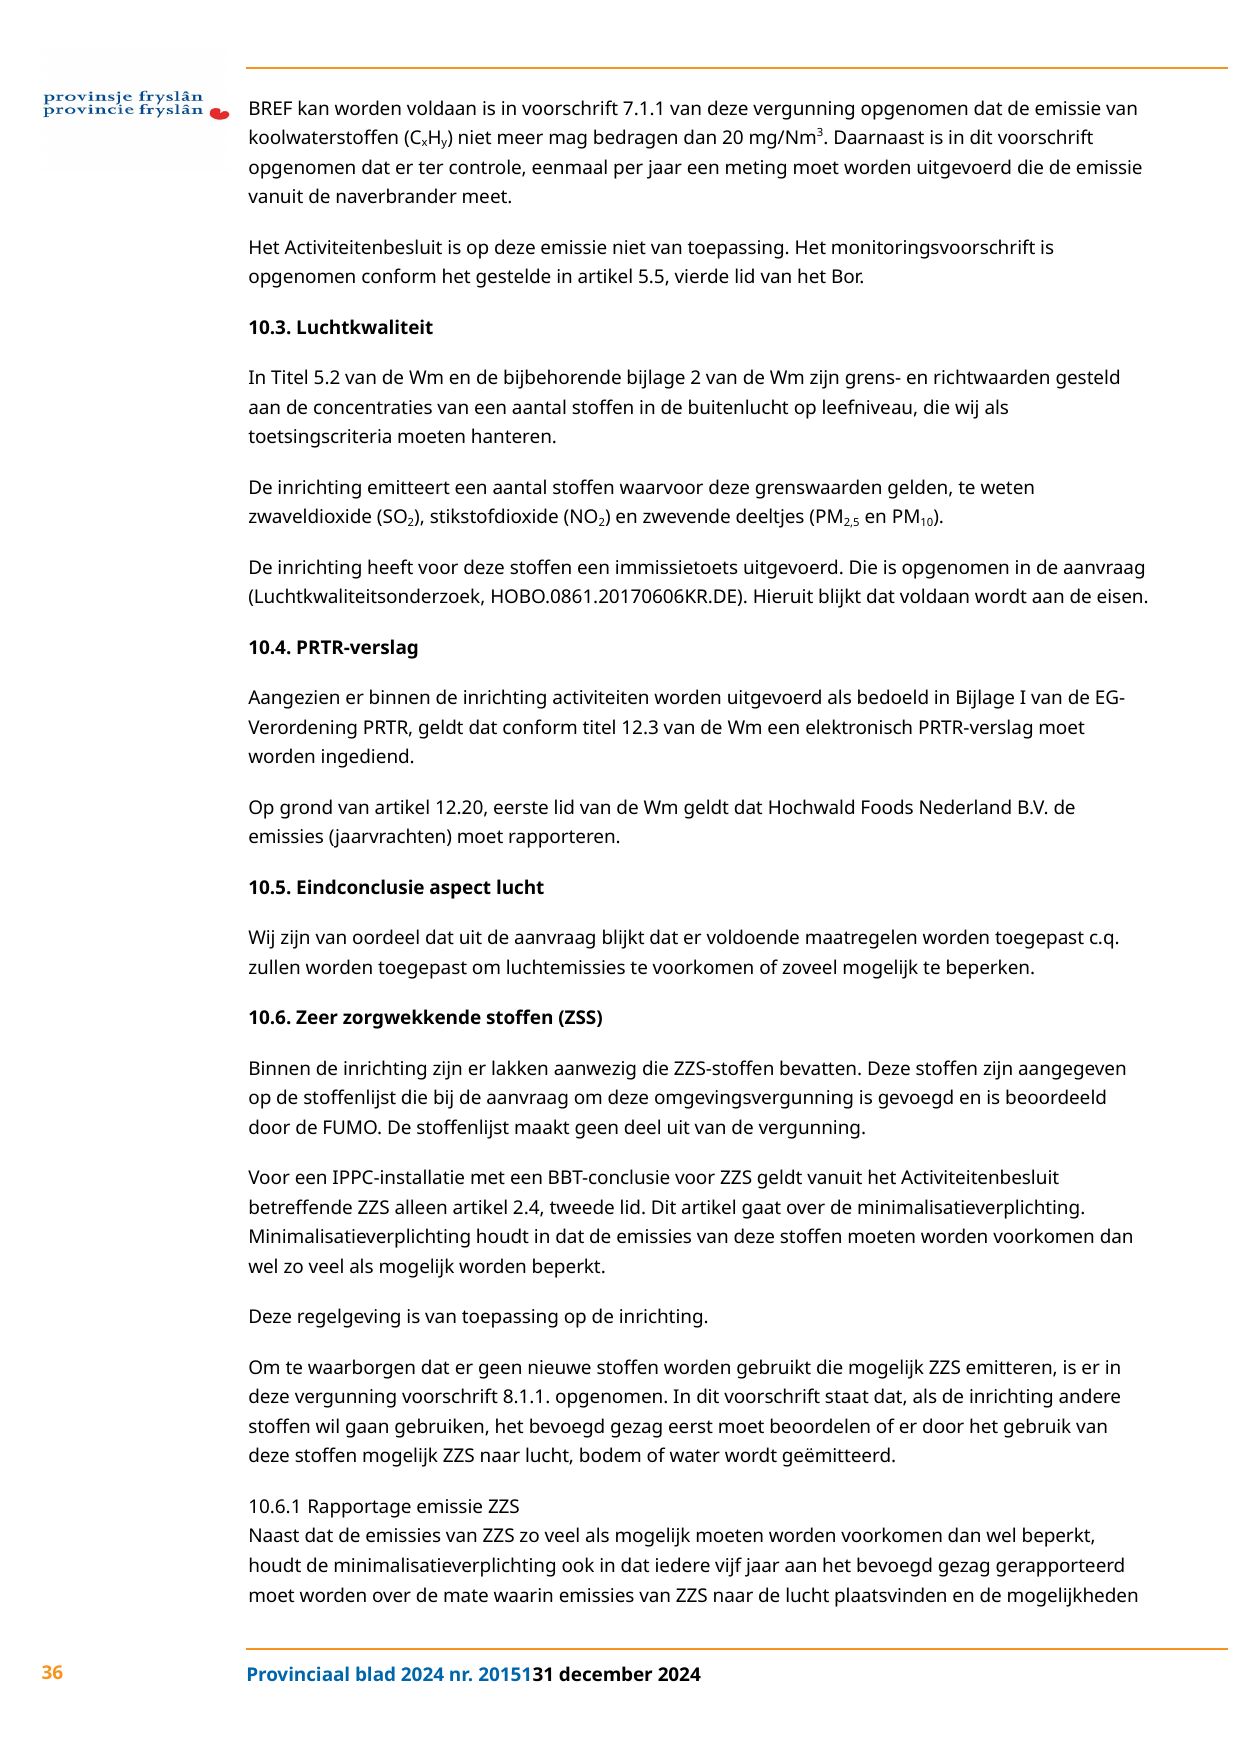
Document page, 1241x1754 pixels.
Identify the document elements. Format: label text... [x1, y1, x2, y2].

text Wij zijn van oordeel dat uit de aanvraag blijkt dat er voldoende maatregelen worden toegepast c.q. zullen worden toegepast om luchtemissies te voorkomen of zoveel mogelijk te beperken. [248, 924, 1152, 980]
text Naast dat de emissies van ZZS zo veel als mogelijk moeten worden voorkomen dan wel beperkt, houdt de minimalisatieverplichting ook in dat iedere vijf jaar aan het bevoegd gezag gerapporteerd moet worden over de mate waarin emissies van ZZS naar de lucht plaatsvinden en de mogelijkheden [248, 1523, 1152, 1608]
text Aangezien er binnen de inrichting activiteiten worden uitgevoerd als bedoeld in Bijlage I van de EG-Verordening PRTR, geldt dat conform titel 12.3 van de Wm een elektronisch PRTR-verslag moet worden ingediend. [248, 684, 1152, 769]
text Deze regelgeving is van toepassing op de inrichting. [248, 1303, 1152, 1329]
text BREF kan worden voldaan is in voorschrift 7.1.1 van deze vergunning opgenomen dat de emissie van koolwaterstoffen (CxHy) niet meer mag bedragen dan 20 mg/Nm3. Daarnaast is in dit voorschrift opgenomen dat er ter controle, eenmaal per jaar een meting moet worden uitgevoerd die de emissie vanuit de naverbrander meet. [248, 95, 1152, 209]
text De inrichting emitteert een aantal stoffen waarvoor deze grenswaarden gelden, te weten zwaveldioxide (SO2), stikstofdioxide (NO2) en zwevende deeltjes (PM2,5 en PM10). [248, 474, 1152, 529]
text De inrichting heeft voor deze stoffen een immissietoets uitgevoerd. Die is opgenomen in de aanvraag (Luchtkwaliteitsonderzoek, HOBO.0861.20170606KR.DE). Hieruit blijkt dat voldaan wordt aan de eisen. [248, 554, 1152, 609]
text Het Activiteitenbesluit is op deze emissie niet van toepassing. Het monitoringsvoorschrift is opgenomen conform het gestelde in artikel 5.5, vierde lid van het Bor. [248, 234, 1152, 289]
text Op grond van artikel 12.20, eerste lid van de Wm geldt dat Hochwald Foods Nederland B.V. de emissies (jaarvrachten) moet rapporteren. [248, 794, 1152, 849]
text Voor een IPPC-installatie met een BBT-conclusie voor ZZS geldt vanuit het Activiteitenbesluit betreffende ZZS alleen artikel 2.4, tweede lid. Dit artikel gaat over de minimalisatieverplichting. Minimalisatieverplichting houdt in dat de emissies van deze stoffen moeten worden voorkomen dan wel zo veel als mogelijk worden beperkt. [248, 1164, 1152, 1279]
text In Titel 5.2 van de Wm en de bijbehorende bijlage 2 van de Wm zijn grens- en richtwaarden gesteld aan de concentraties van een aantal stoffen in de buitenlucht op leefniveau, die wij als toetsingscriteria moeten hanteren. [248, 364, 1152, 449]
text 10.4. PRTR-verslag [248, 634, 1152, 660]
picture [41, 47, 231, 172]
text Binnen de inrichting zijn er lakken aanwezig die ZZS-stoffen bevatten. Deze stoffen zijn aangegeven op de stoffenlijst die bij de aanvraag om deze omgevingsvergunning is gevoegd en is beoordeeld door de FUMO. De stoffenlijst maakt geen deel uit van de vergunning. [248, 1055, 1152, 1140]
list Rapportage emissie ZZS [248, 1493, 1152, 1519]
text 10.5. Eindconclusie aspect lucht [248, 874, 1152, 900]
text Om te waarborgen dat er geen nieuwe stoffen worden gebruikt die mogelijk ZZS emitteren, is er in deze vergunning voorschrift 8.1.1. opgenomen. In dit voorschrift staat dat, als de inrichting andere stoffen wil gaan gebruiken, het bevoegd gezag eerst moet beoordelen of er door het gebruik van deze stoffen mogelijk ZZS naar lucht, bodem of water wordt geëmitteerd. [248, 1354, 1152, 1468]
text 10.6. Zeer zorgwekkende stoffen (ZSS) [248, 1004, 1152, 1030]
text 10.3. Luchtkwaliteit [248, 314, 1152, 340]
